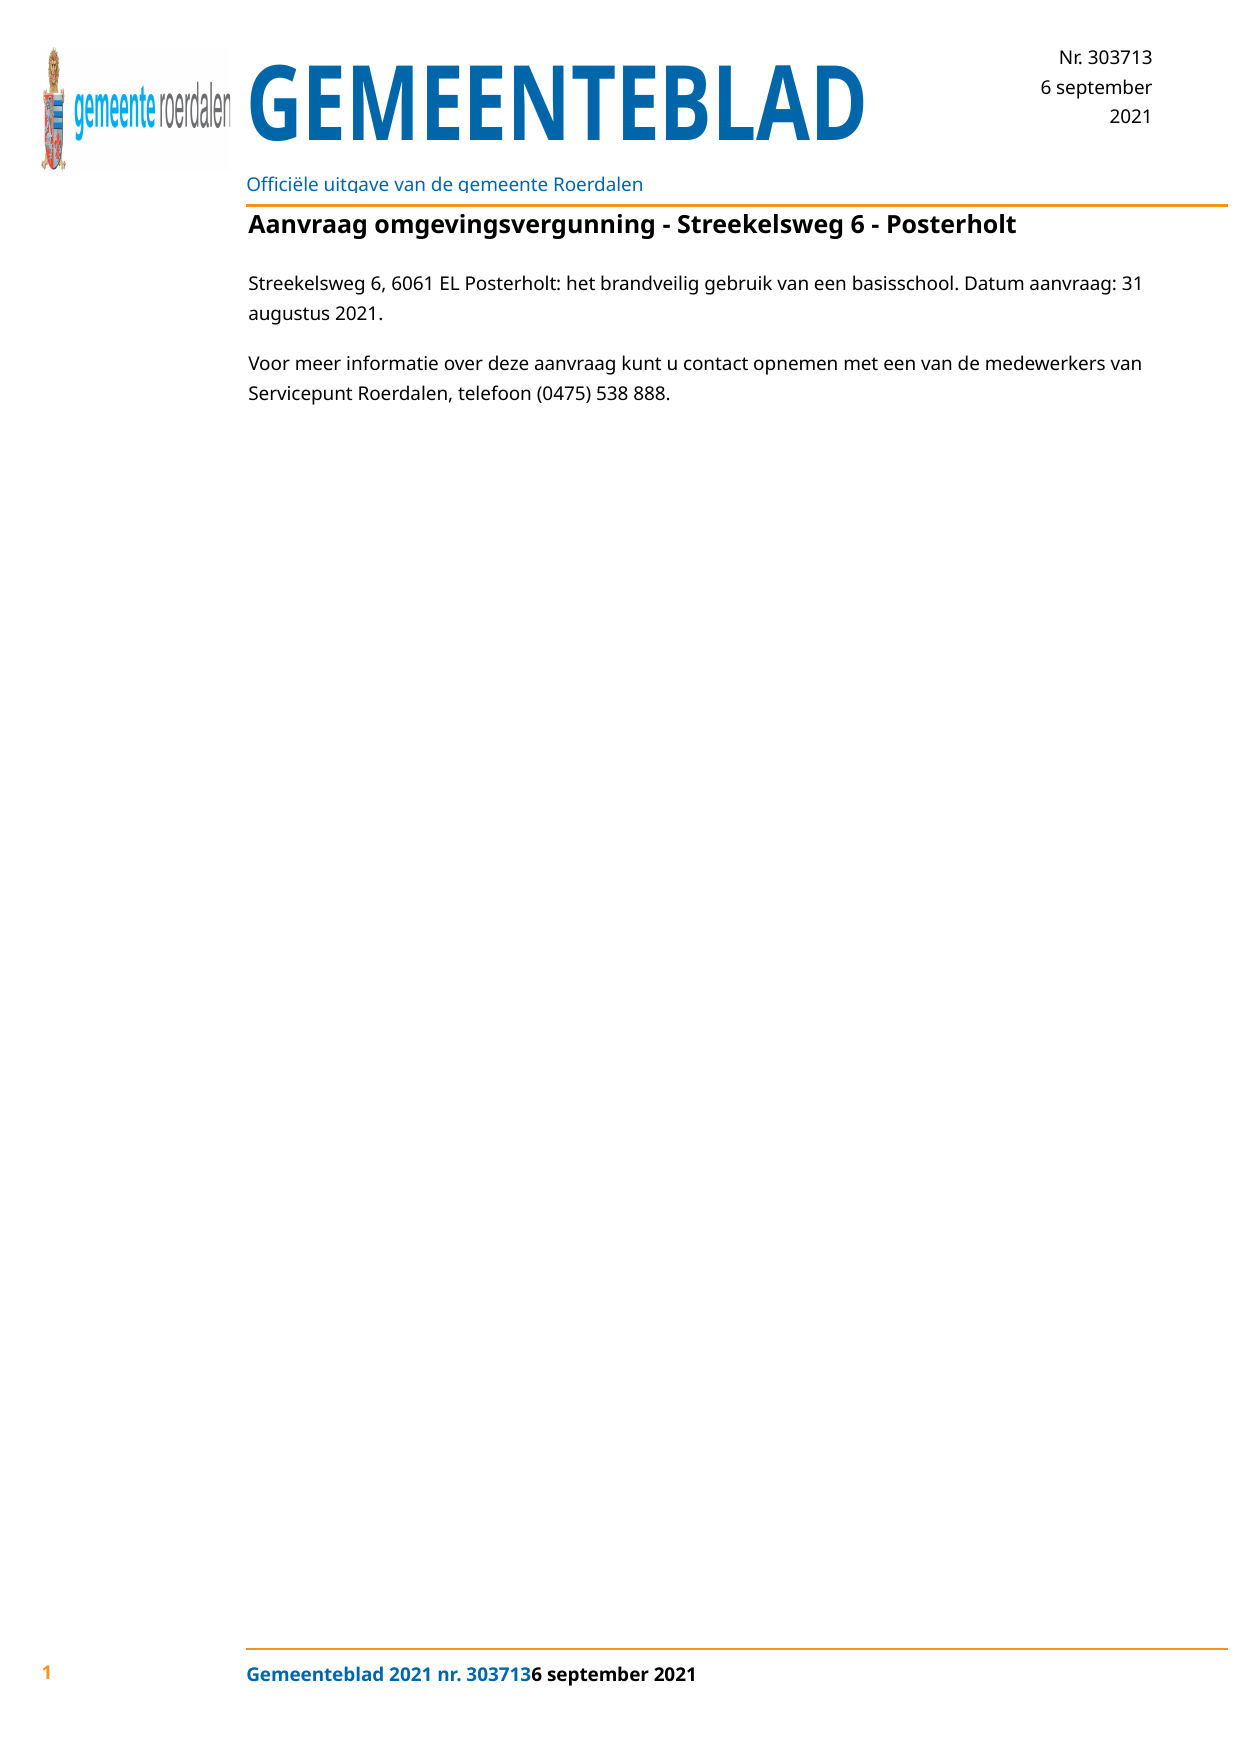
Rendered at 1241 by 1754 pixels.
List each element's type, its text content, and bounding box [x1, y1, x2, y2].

text Aanvraag omgevingsvergunning - Streekelsweg 6 - Posterholt [248, 207, 1152, 241]
text Voor meer informatie over deze aanvraag kunt u contact opnemen met een van de medewerkers van Servicepunt Roerdalen, telefoon (0475) 538 888. [248, 350, 1152, 406]
picture [41, 47, 231, 172]
text Streekelsweg 6, 6061 EL Posterholt: het brandveilig gebruik van een basisschool. Datum aanvraag: 31 augustus 2021. [248, 270, 1152, 326]
